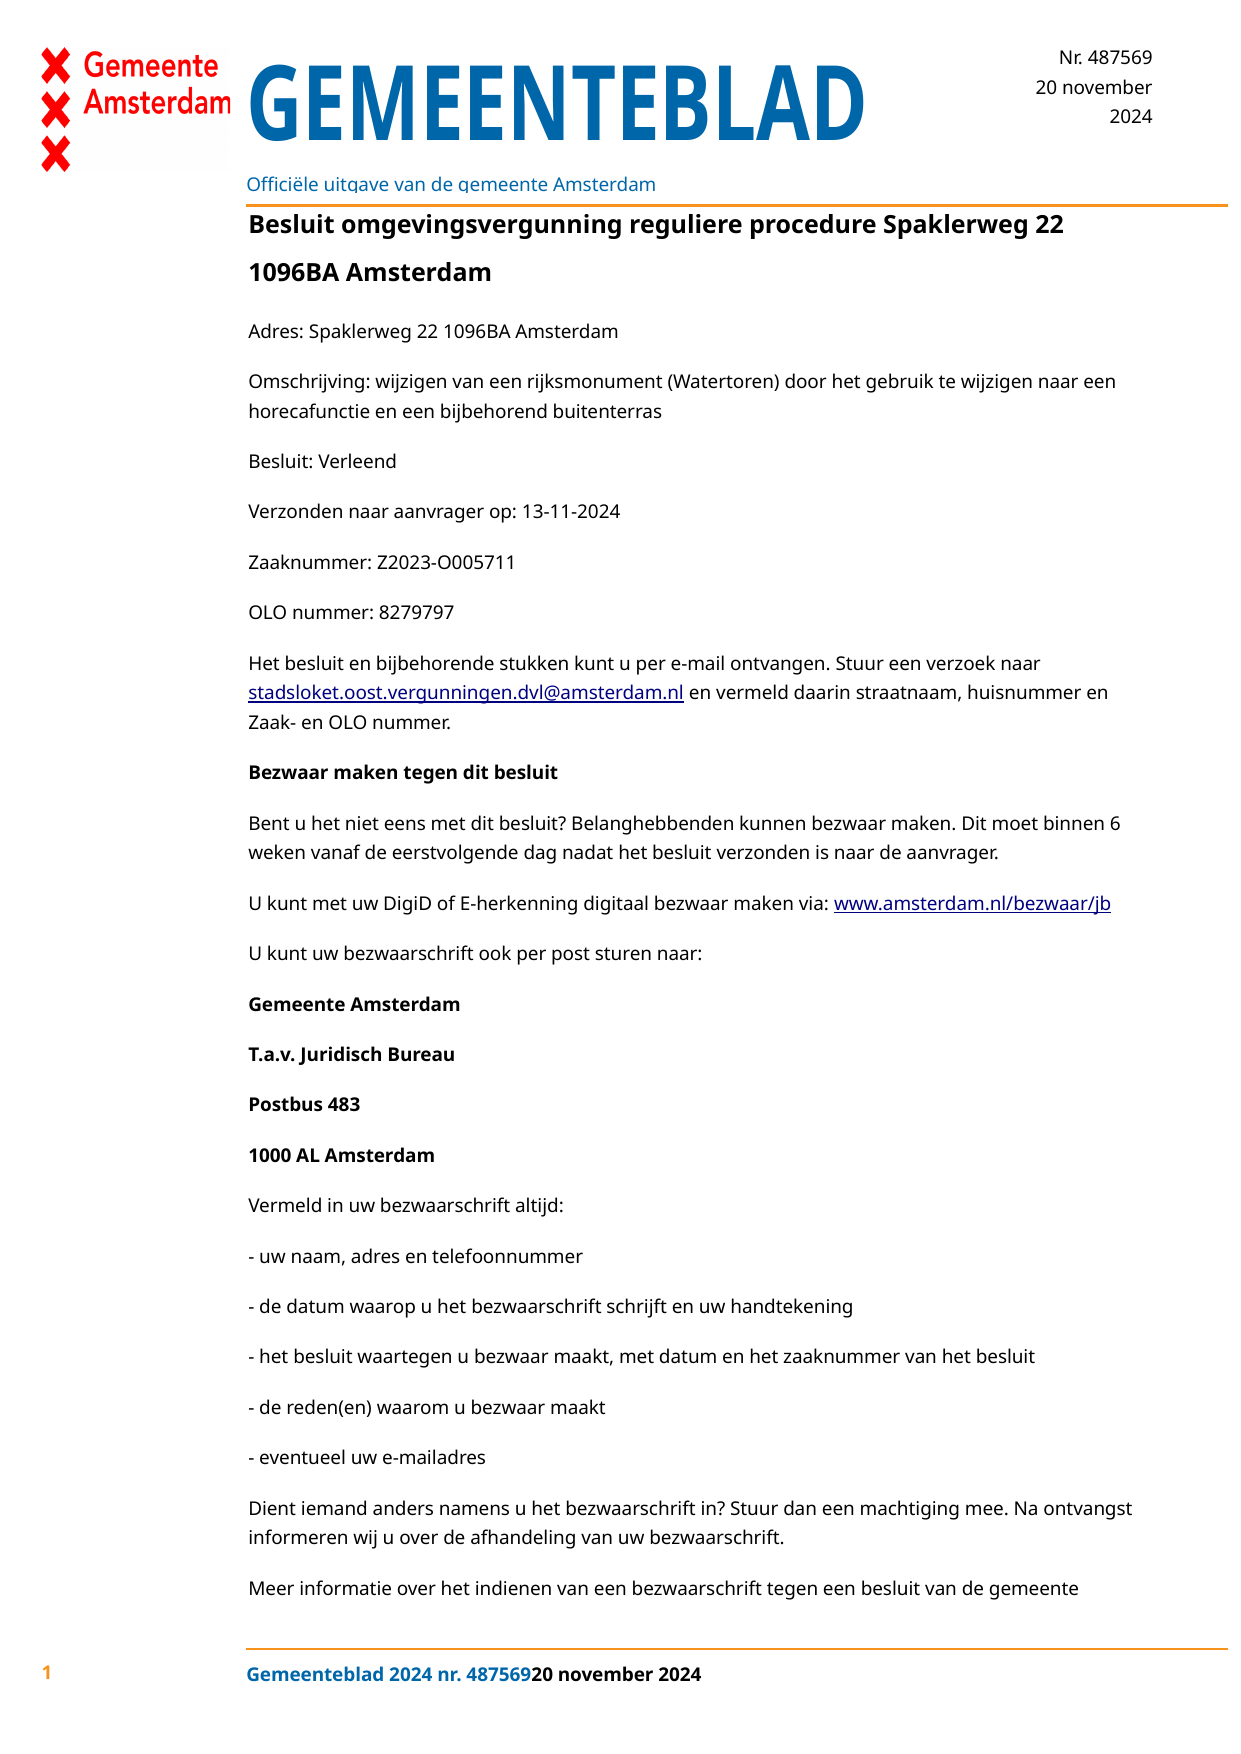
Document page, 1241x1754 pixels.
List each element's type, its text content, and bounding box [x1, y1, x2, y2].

text - het besluit waartegen u bezwaar maakt, met datum en het zaaknummer van het besluit [248, 1344, 1152, 1369]
text Verzonden naar aanvrager op: 13-11-2024 [248, 499, 1152, 524]
text Omschrijving: wijzigen van een rijksmonument (Watertoren) door het gebruik te wijzigen naar een horecafunctie en een bijbehorend buitenterras [248, 368, 1152, 424]
text - de reden(en) waarom u bezwaar maakt [248, 1394, 1152, 1420]
text Gemeente Amsterdam [248, 991, 1152, 1017]
text Zaaknummer: Z2023-O005711 [248, 549, 1152, 575]
text U kunt met uw DigiD of E-herkenning digitaal bezwaar maken via: www.amsterdam.nl/bezwaar/jb [248, 890, 1152, 916]
text Meer informatie over het indienen van een bezwaarschrift tegen een besluit van de gemeente [248, 1575, 1152, 1601]
picture [41, 47, 231, 172]
text Adres: Spaklerweg 22 1096BA Amsterdam [248, 318, 1152, 344]
text Besluit omgevingsvergunning reguliere procedure Spaklerweg 22 1096BA Amsterdam [248, 207, 1152, 288]
text T.a.v. Juridisch Bureau [248, 1041, 1152, 1067]
text Bezwaar maken tegen dit besluit [248, 759, 1152, 785]
text - de datum waarop u het bezwaarschrift schrijft en uw handtekening [248, 1293, 1152, 1319]
text Dient iemand anders namens u het bezwaarschrift in? Stuur dan een machtiging mee. Na ontvangst informeren wij u over de afhandeling van uw bezwaarschrift. [248, 1495, 1152, 1550]
text - eventueel uw e-mailadres [248, 1444, 1152, 1470]
text Vermeld in uw bezwaarschrift altijd: [248, 1192, 1152, 1218]
text - uw naam, adres en telefoonnummer [248, 1243, 1152, 1269]
text OLO nummer: 8279797 [248, 599, 1152, 625]
text U kunt uw bezwaarschrift ook per post sturen naar: [248, 940, 1152, 966]
text 1000 AL Amsterdam [248, 1142, 1152, 1168]
text Postbus 483 [248, 1092, 1152, 1117]
text Het besluit en bijbehorende stukken kunt u per e-mail ontvangen. Stuur een verzoek naar stadsloket.oost.vergunningen.dvl@amsterdam.nl en vermeld daarin straatnaam, huisnummer en Zaak- en OLO nummer. [248, 650, 1152, 735]
text Besluit: Verleend [248, 448, 1152, 474]
text Bent u het niet eens met dit besluit? Belanghebbenden kunnen bezwaar maken. Dit moet binnen 6 weken vanaf de eerstvolgende dag nadat het besluit verzonden is naar de aanvrager. [248, 810, 1152, 865]
